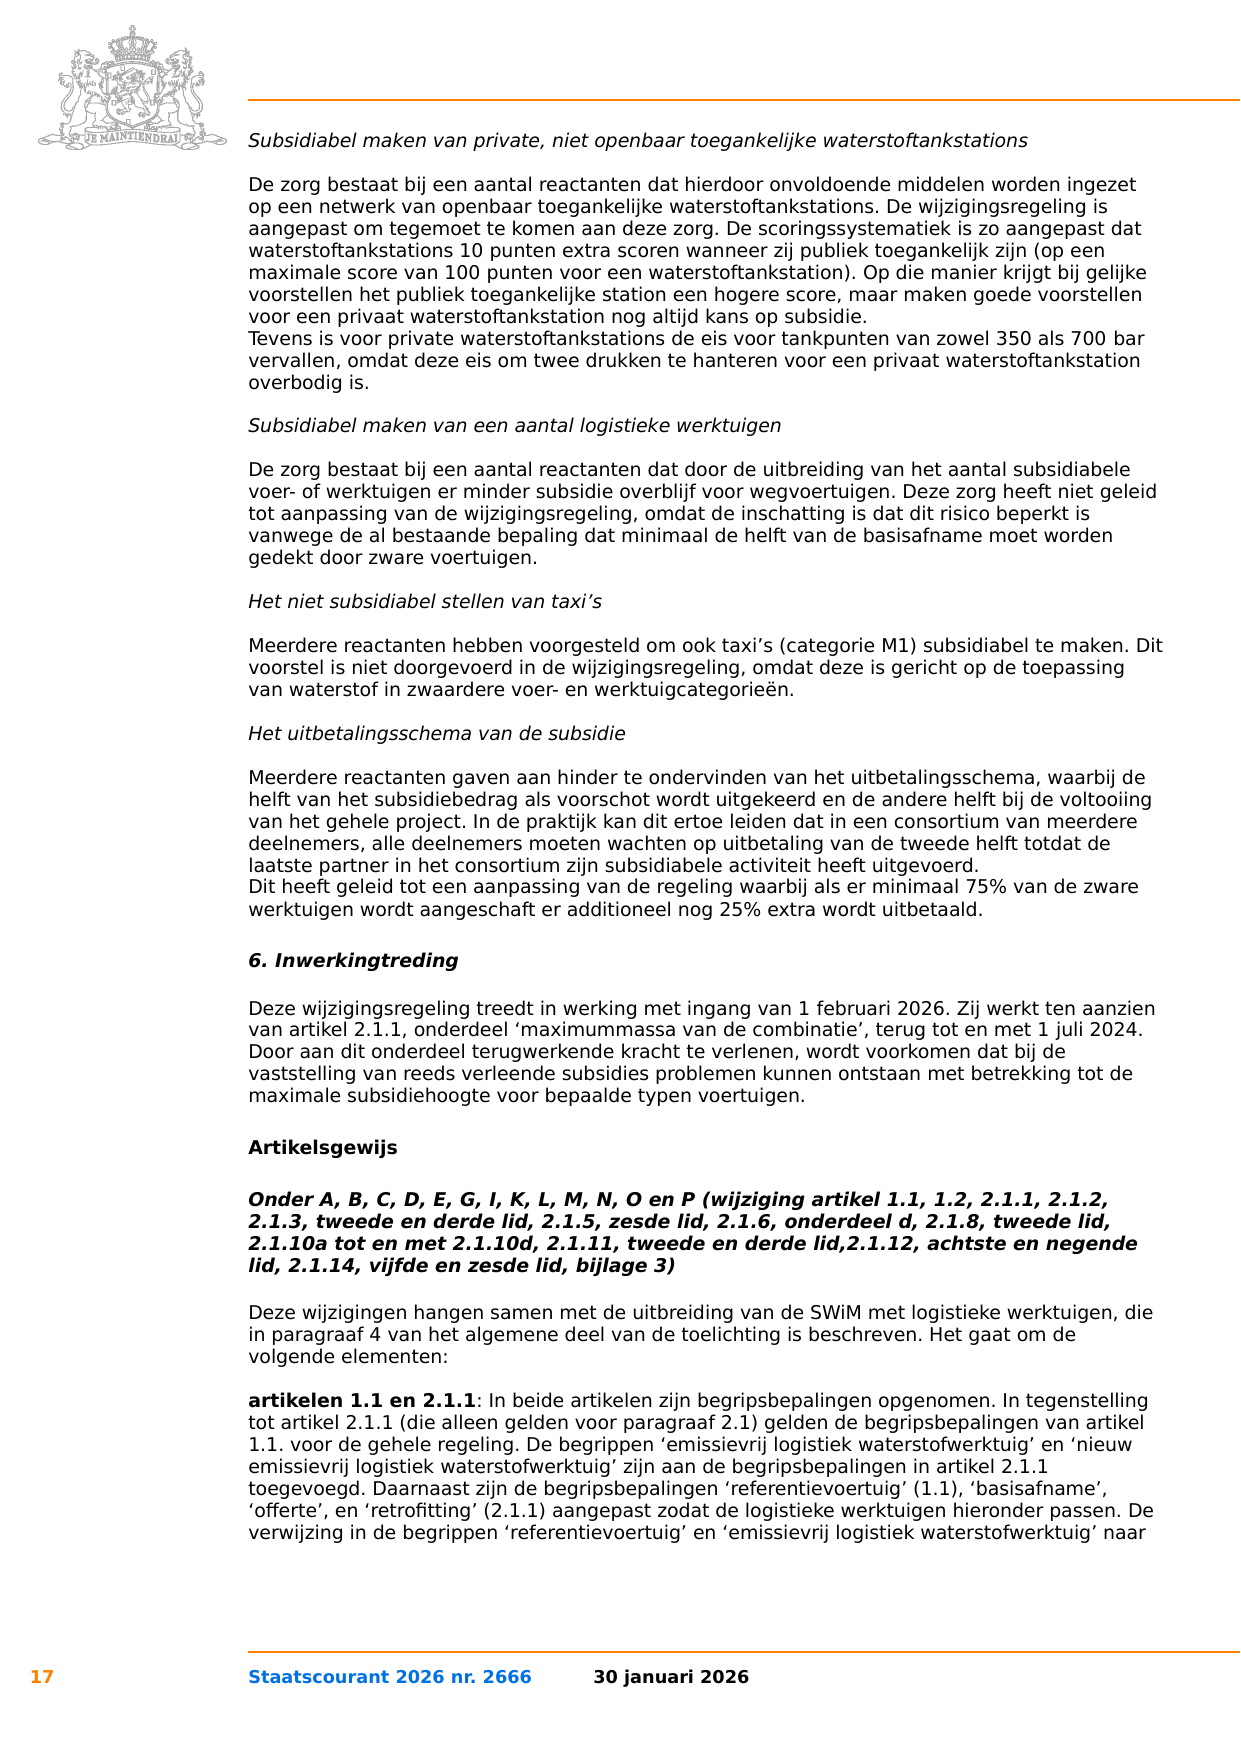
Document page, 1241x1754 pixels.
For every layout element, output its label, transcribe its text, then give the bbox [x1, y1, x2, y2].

subtitle 6. Inwerkingtreding [248, 950, 1163, 972]
text Deze wijzigingsregeling treedt in werking met ingang van 1 februari 2026. Zij werkt ten aanzien van artikel 2.1.1, onderdeel ‘maximummassa van de combinatie’, terug tot en met 1 juli 2024. Door aan dit onderdeel terugwerkende kracht te verlenen, wordt voorkomen dat bij de vaststelling van reeds verleende subsidies problemen kunnen ontstaan met betrekking tot de maximale subsidiehoogte voor bepaalde typen voertuigen. [248, 997, 1163, 1107]
text Deze wijzigingen hangen samen met de uitbreiding van de SWiM met logistieke werktuigen, die in paragraaf 4 van het algemene deel van de toelichting is beschreven. Het gaat om de volgende elementen: [248, 1302, 1163, 1368]
subtitle Artikelsgewijs [248, 1137, 1163, 1159]
picture [38, 25, 227, 150]
text Dit heeft geleid tot een aanpassing van de regeling waarbij als er minimaal 75% van de zware werktuigen wordt aangeschaft er additioneel nog 25% extra wordt uitbetaald. [248, 876, 1163, 920]
text De zorg bestaat bij een aantal reactanten dat hierdoor onvoldoende middelen worden ingezet op een netwerk van openbaar toegankelijke waterstoftankstations. De wijzigingsregeling is aangepast om tegemoet te komen aan deze zorg. De scoringssystematiek is zo aangepast dat waterstoftankstations 10 punten extra scoren wanneer zij publiek toegankelijk zijn (op een maximale score van 100 punten voor een waterstoftankstation). Op die manier krijgt bij gelijke voorstellen het publiek toegankelijke station een hogere score, maar maken goede voorstellen voor een privaat waterstoftankstation nog altijd kans op subsidie. [248, 174, 1163, 328]
text artikelen 1.1 en 2.1.1: In beide artikelen zijn begripsbepalingen opgenomen. In tegenstelling tot artikel 2.1.1 (die alleen gelden voor paragraaf 2.1) gelden de begripsbepalingen van artikel 1.1. voor de gehele regeling. De begrippen ‘emissievrij logistiek waterstofwerktuig’ en ‘nieuw emissievrij logistiek waterstofwerktuig’ zijn aan de begripsbepalingen in artikel 2.1.1 toegevoegd. Daarnaast zijn de begripsbepalingen ‘referentievoertuig’ (1.1), ‘basisafname’, ‘offerte’, en ‘retrofitting’ (2.1.1) aangepast zodat de logistieke werktuigen hieronder passen. De verwijzing in de begrippen ‘referentievoertuig’ en ‘emissievrij logistiek waterstofwerktuig’ naar [248, 1390, 1163, 1544]
subtitle Het uitbetalingsschema van de subsidie [248, 723, 1163, 745]
subtitle Subsidiabel maken van private, niet openbaar toegankelijke waterstoftankstations [248, 130, 1163, 152]
subtitle Onder A, B, C, D, E, G, I, K, L, M, N, O en P (wijziging artikel 1.1, 1.2, 2.1.1, 2.1.2, 2.1.3, tweede en derde lid, 2.1.5, zesde lid, 2.1.6, onderdeel d, 2.1.8, tweede lid, 2.1.10a tot en met 2.1.10d, 2.1.11, tweede en derde lid,2.1.12, achtste en negende lid, 2.1.14, vijfde en zesde lid, bijlage 3) [248, 1189, 1163, 1277]
text De zorg bestaat bij een aantal reactanten dat door de uitbreiding van het aantal subsidiabele voer- of werktuigen er minder subsidie overblijf voor wegvoertuigen. Deze zorg heeft niet geleid tot aanpassing van de wijzigingsregeling, omdat de inschatting is dat dit risico beperkt is vanwege de al bestaande bepaling dat minimaal de helft van de basisafname moet worden gedekt door zware voertuigen. [248, 459, 1163, 569]
subtitle Het niet subsidiabel stellen van taxi’s [248, 591, 1163, 613]
subtitle Subsidiabel maken van een aantal logistieke werktuigen [248, 415, 1163, 437]
text Tevens is voor private waterstoftankstations de eis voor tankpunten van zowel 350 als 700 bar vervallen, omdat deze eis om twee drukken te hanteren voor een privaat waterstoftankstation overbodig is. [248, 328, 1163, 393]
text Meerdere reactanten gaven aan hinder te ondervinden van het uitbetalingsschema, waarbij de helft van het subsidiebedrag als voorschot wordt uitgekeerd en de andere helft bij de voltooiing van het gehele project. In de praktijk kan dit ertoe leiden dat in een consortium van meerdere deelnemers, alle deelnemers moeten wachten op uitbetaling van de tweede helft totdat de laatste partner in het consortium zijn subsidiabele activiteit heeft uitgevoerd. [248, 767, 1163, 876]
text Meerdere reactanten hebben voorgesteld om ook taxi’s (categorie M1) subsidiabel te maken. Dit voorstel is niet doorgevoerd in de wijzigingsregeling, omdat deze is gericht op de toepassing van waterstof in zwaardere voer- en werktuigcategorieën. [248, 635, 1163, 701]
